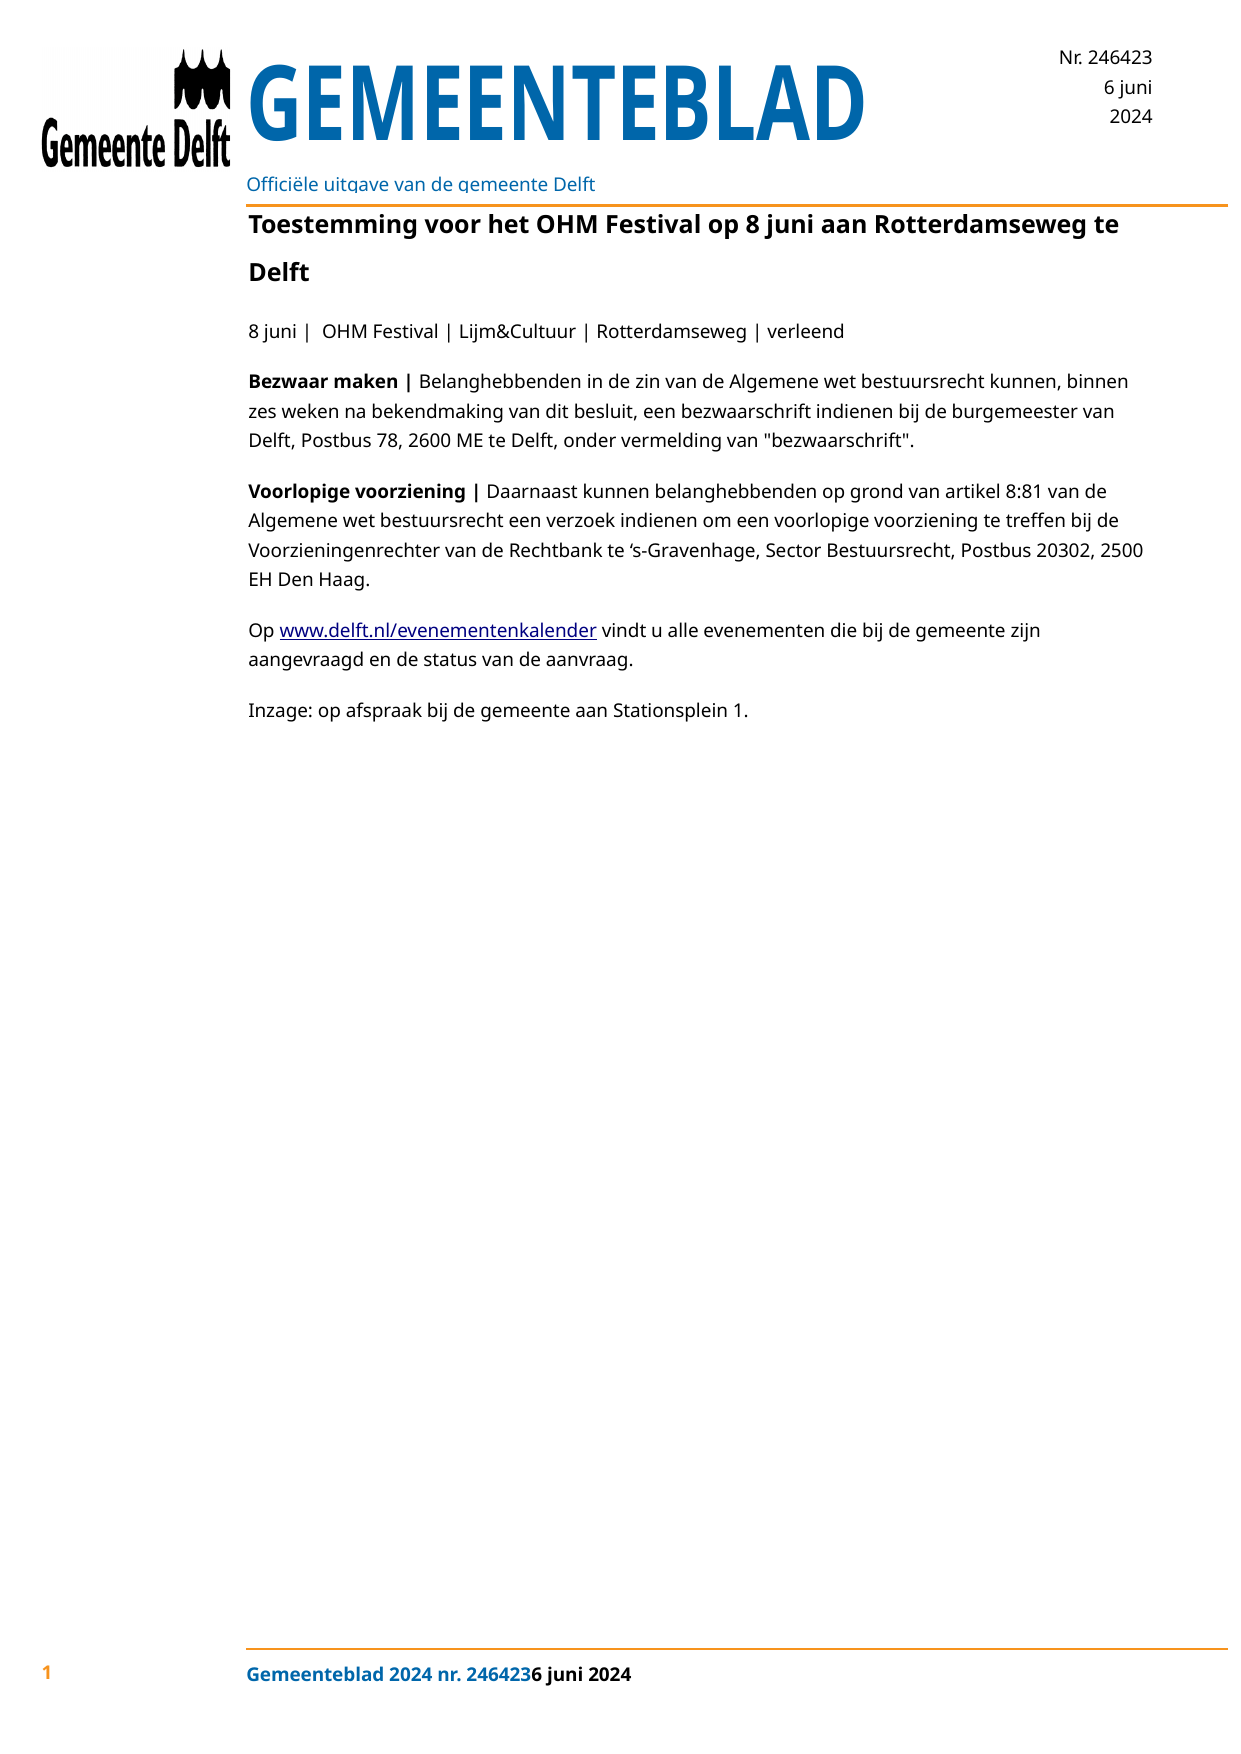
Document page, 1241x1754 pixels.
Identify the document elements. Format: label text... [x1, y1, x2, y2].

text Op www.delft.nl/evenementenkalender vindt u alle evenementen die bij de gemeente zijn aangevraagd en de status van de aanvraag. [248, 617, 1152, 672]
text Bezwaar maken | Belanghebbenden in de zin van de Algemene wet bestuursrecht kunnen, binnen zes weken na bekendmaking van dit besluit, een bezwaarschrift indienen bij de burgemeester van Delft, Postbus 78, 2600 ME te Delft, onder vermelding van "bezwaarschrift". [248, 368, 1152, 453]
text Voorlopige voorziening | Daarnaast kunnen belanghebbenden op grond van artikel 8:81 van de Algemene wet bestuursrecht een verzoek indienen om een voorlopige voorziening te treffen bij de Voorzieningenrechter van de Rechtbank te ‘s-Gravenhage, Sector Bestuursrecht, Postbus 20302, 2500 EH Den Haag. [248, 478, 1152, 592]
text Inzage: op afspraak bij de gemeente aan Stationsplein 1. [248, 697, 1152, 723]
text 8 juni | OHM Festival | Lijm&Cultuur | Rotterdamseweg | verleend [248, 318, 1152, 344]
picture [41, 47, 231, 172]
text Toestemming voor het OHM Festival op 8 juni aan Rotterdamseweg te Delft [248, 207, 1152, 288]
